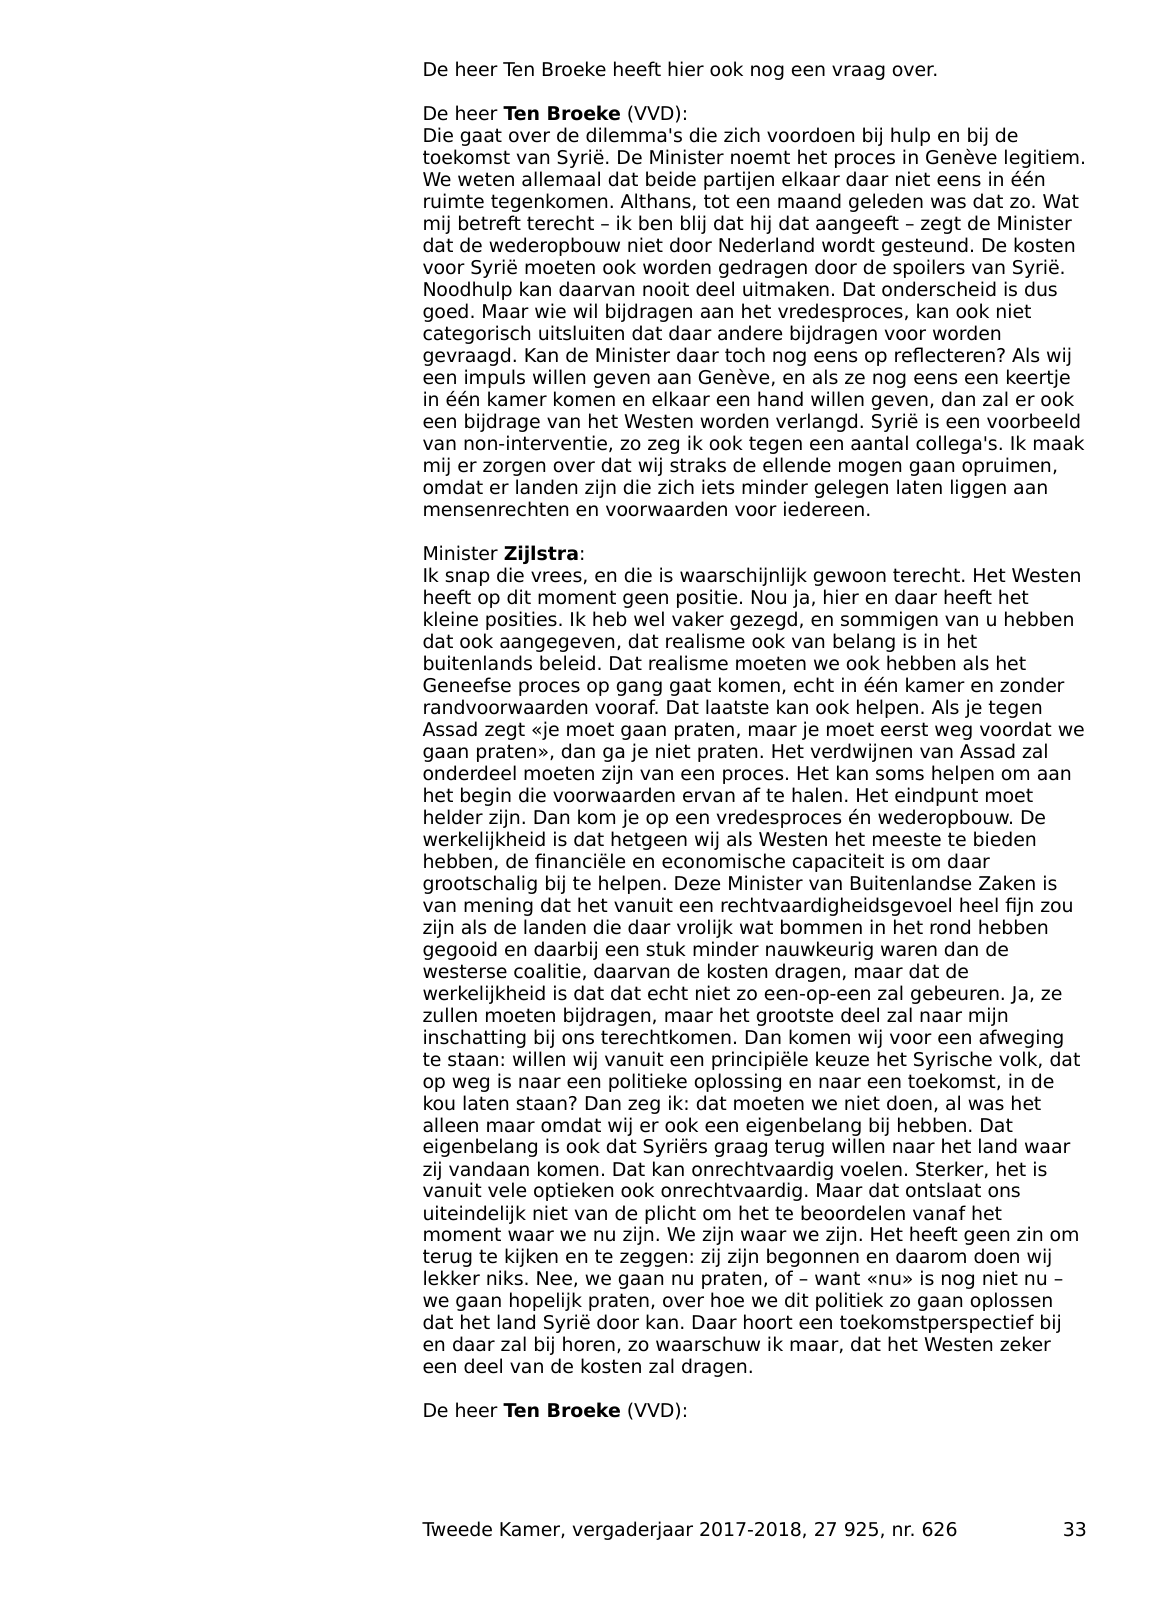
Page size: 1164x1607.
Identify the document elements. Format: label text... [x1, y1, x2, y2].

text Minister Zijlstra: [422, 543, 1087, 565]
text De heer Ten Broeke (VVD): [422, 1400, 1087, 1422]
text Die gaat over de dilemma's die zich voordoen bij hulp en bij de toekomst van Syrië. De Minister noemt het proces in Genève legitiem. We weten allemaal dat beide partijen elkaar daar niet eens in één ruimte tegenkomen. Althans, tot een maand geleden was dat zo. Wat mij betreft terecht – ik ben blij dat hij dat aangeeft – zegt de Minister dat de wederopbouw niet door Nederland wordt gesteund. De kosten voor Syrië moeten ook worden gedragen door de spoilers van Syrië. Noodhulp kan daarvan nooit deel uitmaken. Dat onderscheid is dus goed. Maar wie wil bijdragen aan het vredesproces, kan ook niet categorisch uitsluiten dat daar andere bijdragen voor worden gevraagd. Kan de Minister daar toch nog eens op reflecteren? Als wij een impuls willen geven aan Genève, en als ze nog eens een keertje in één kamer komen en elkaar een hand willen geven, dan zal er ook een bijdrage van het Westen worden verlangd. Syrië is een voorbeeld van non-interventie, zo zeg ik ook tegen een aantal collega's. Ik maak mij er zorgen over dat wij straks de ellende mogen gaan opruimen, omdat er landen zijn die zich iets minder gelegen laten liggen aan mensenrechten en voorwaarden voor iedereen. [422, 125, 1087, 521]
text Ik snap die vrees, en die is waarschijnlijk gewoon terecht. Het Westen heeft op dit moment geen positie. Nou ja, hier en daar heeft het kleine posities. Ik heb wel vaker gezegd, en sommigen van u hebben dat ook aangegeven, dat realisme ook van belang is in het buitenlands beleid. Dat realisme moeten we ook hebben als het Geneefse proces op gang gaat komen, echt in één kamer en zonder randvoorwaarden vooraf. Dat laatste kan ook helpen. Als je tegen Assad zegt «je moet gaan praten, maar je moet eerst weg voordat we gaan praten», dan ga je niet praten. Het verdwijnen van Assad zal onderdeel moeten zijn van een proces. Het kan soms helpen om aan het begin die voorwaarden ervan af te halen. Het eindpunt moet helder zijn. Dan kom je op een vredesproces én wederopbouw. De werkelijkheid is dat hetgeen wij als Westen het meeste te bieden hebben, de financiële en economische capaciteit is om daar grootschalig bij te helpen. Deze Minister van Buitenlandse Zaken is van mening dat het vanuit een rechtvaardigheidsgevoel heel fijn zou zijn als de landen die daar vrolijk wat bommen in het rond hebben gegooid en daarbij een stuk minder nauwkeurig waren dan de westerse coalitie, daarvan de kosten dragen, maar dat de werkelijkheid is dat dat echt niet zo een-op-een zal gebeuren. Ja, ze zullen moeten bijdragen, maar het grootste deel zal naar mijn inschatting bij ons terechtkomen. Dan komen wij voor een afweging te staan: willen wij vanuit een principiële keuze het Syrische volk, dat op weg is naar een politieke oplossing en naar een toekomst, in de kou laten staan? Dan zeg ik: dat moeten we niet doen, al was het alleen maar omdat wij er ook een eigenbelang bij hebben. Dat eigenbelang is ook dat Syriërs graag terug willen naar het land waar zij vandaan komen. Dat kan onrechtvaardig voelen. Sterker, het is vanuit vele optieken ook onrechtvaardig. Maar dat ontslaat ons uiteindelijk niet van de plicht om het te beoordelen vanaf het moment waar we nu zijn. We zijn waar we zijn. Het heeft geen zin om terug te kijken en te zeggen: zij zijn begonnen en daarom doen wij lekker niks. Nee, we gaan nu praten, of – want «nu» is nog niet nu – we gaan hopelijk praten, over hoe we dit politiek zo gaan oplossen dat het land Syrië door kan. Daar hoort een toekomstperspectief bij en daar zal bij horen, zo waarschuw ik maar, dat het Westen zeker een deel van de kosten zal dragen. [422, 565, 1087, 1378]
text De heer Ten Broeke (VVD): [422, 103, 1087, 125]
text De heer Ten Broeke heeft hier ook nog een vraag over. [422, 59, 1087, 81]
